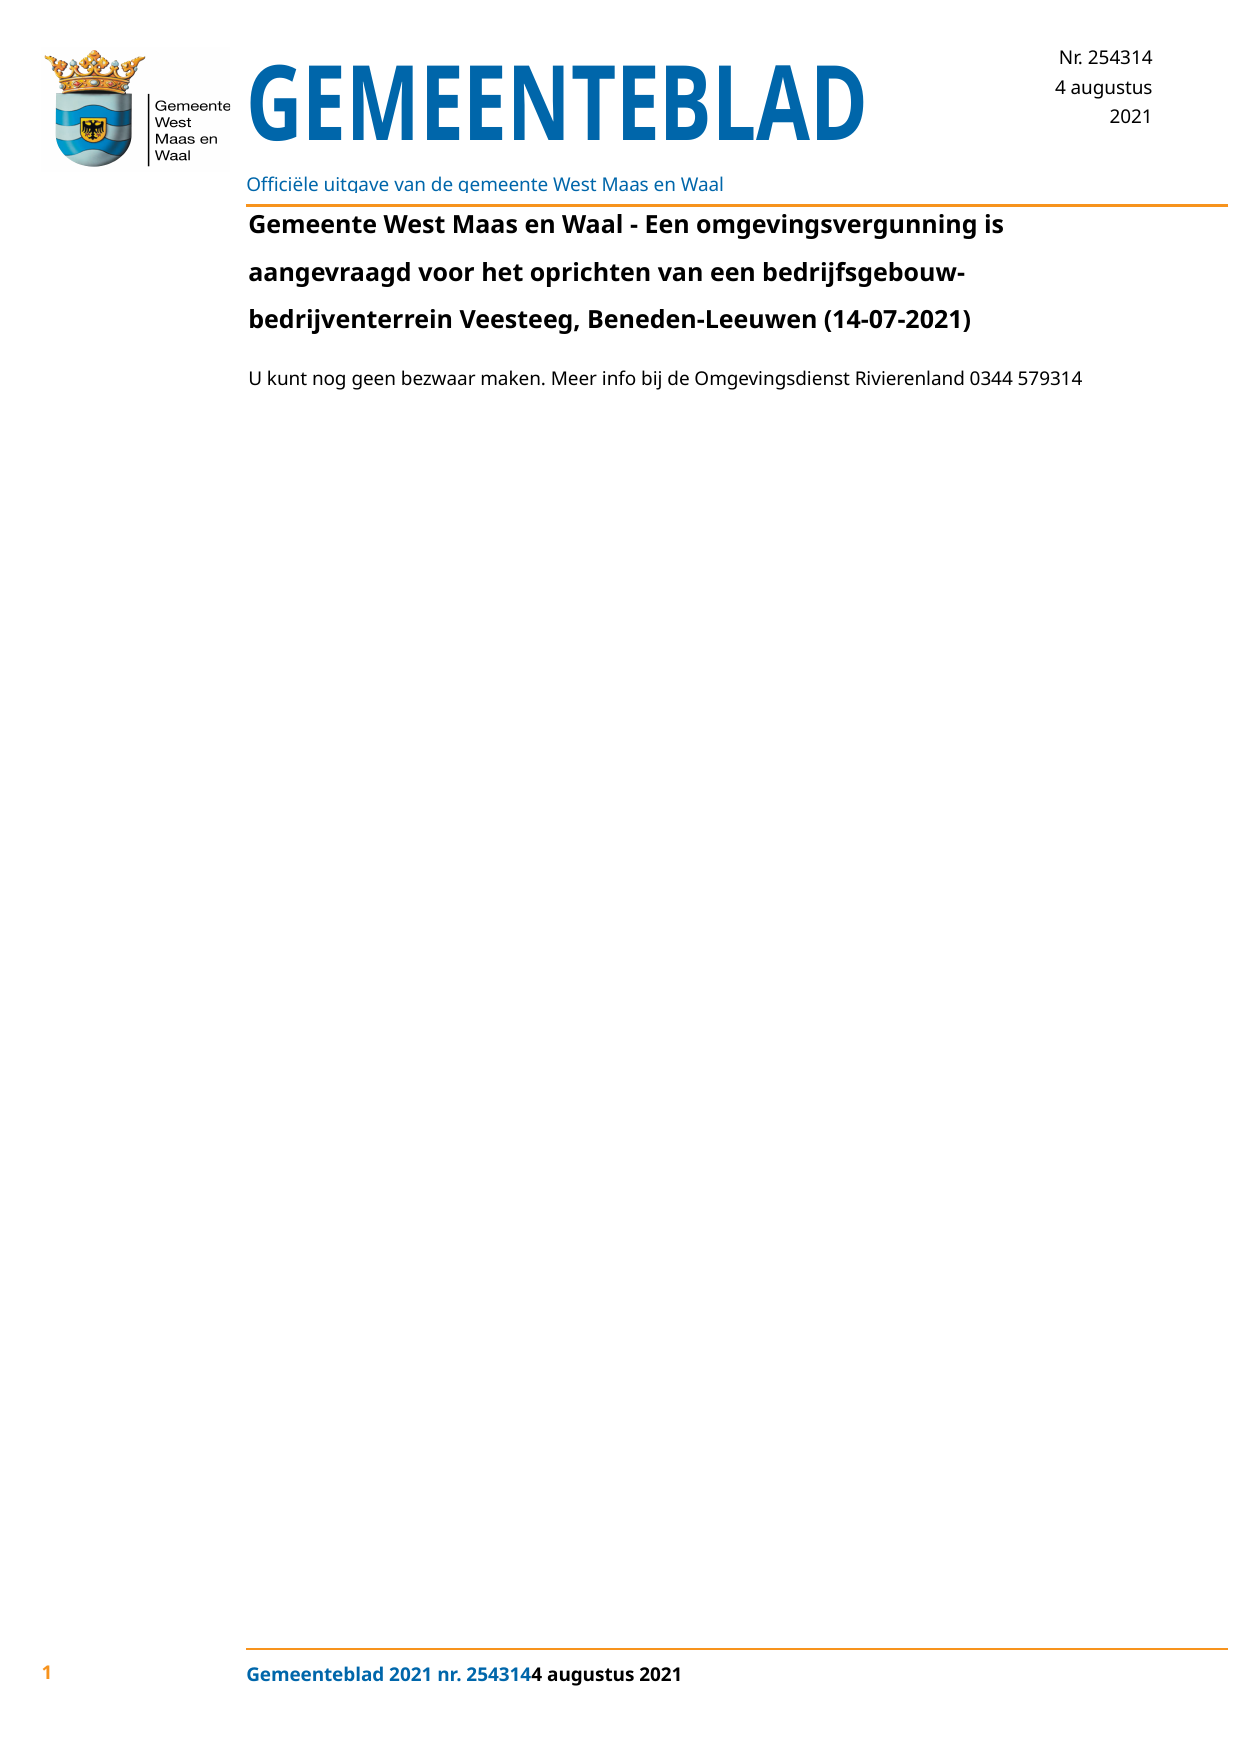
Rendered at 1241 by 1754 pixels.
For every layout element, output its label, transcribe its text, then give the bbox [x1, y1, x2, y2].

text U kunt nog geen bezwaar maken. Meer info bij de Omgevingsdienst Rivierenland 0344 579314 [248, 366, 1152, 391]
picture [41, 47, 231, 172]
text Gemeente West Maas en Waal - Een omgevingsvergunning is aangevraagd voor het oprichten van een bedrijfsgebouw- bedrijventerrein Veesteeg, Beneden-Leeuwen (14-07-2021) [248, 207, 1152, 336]
